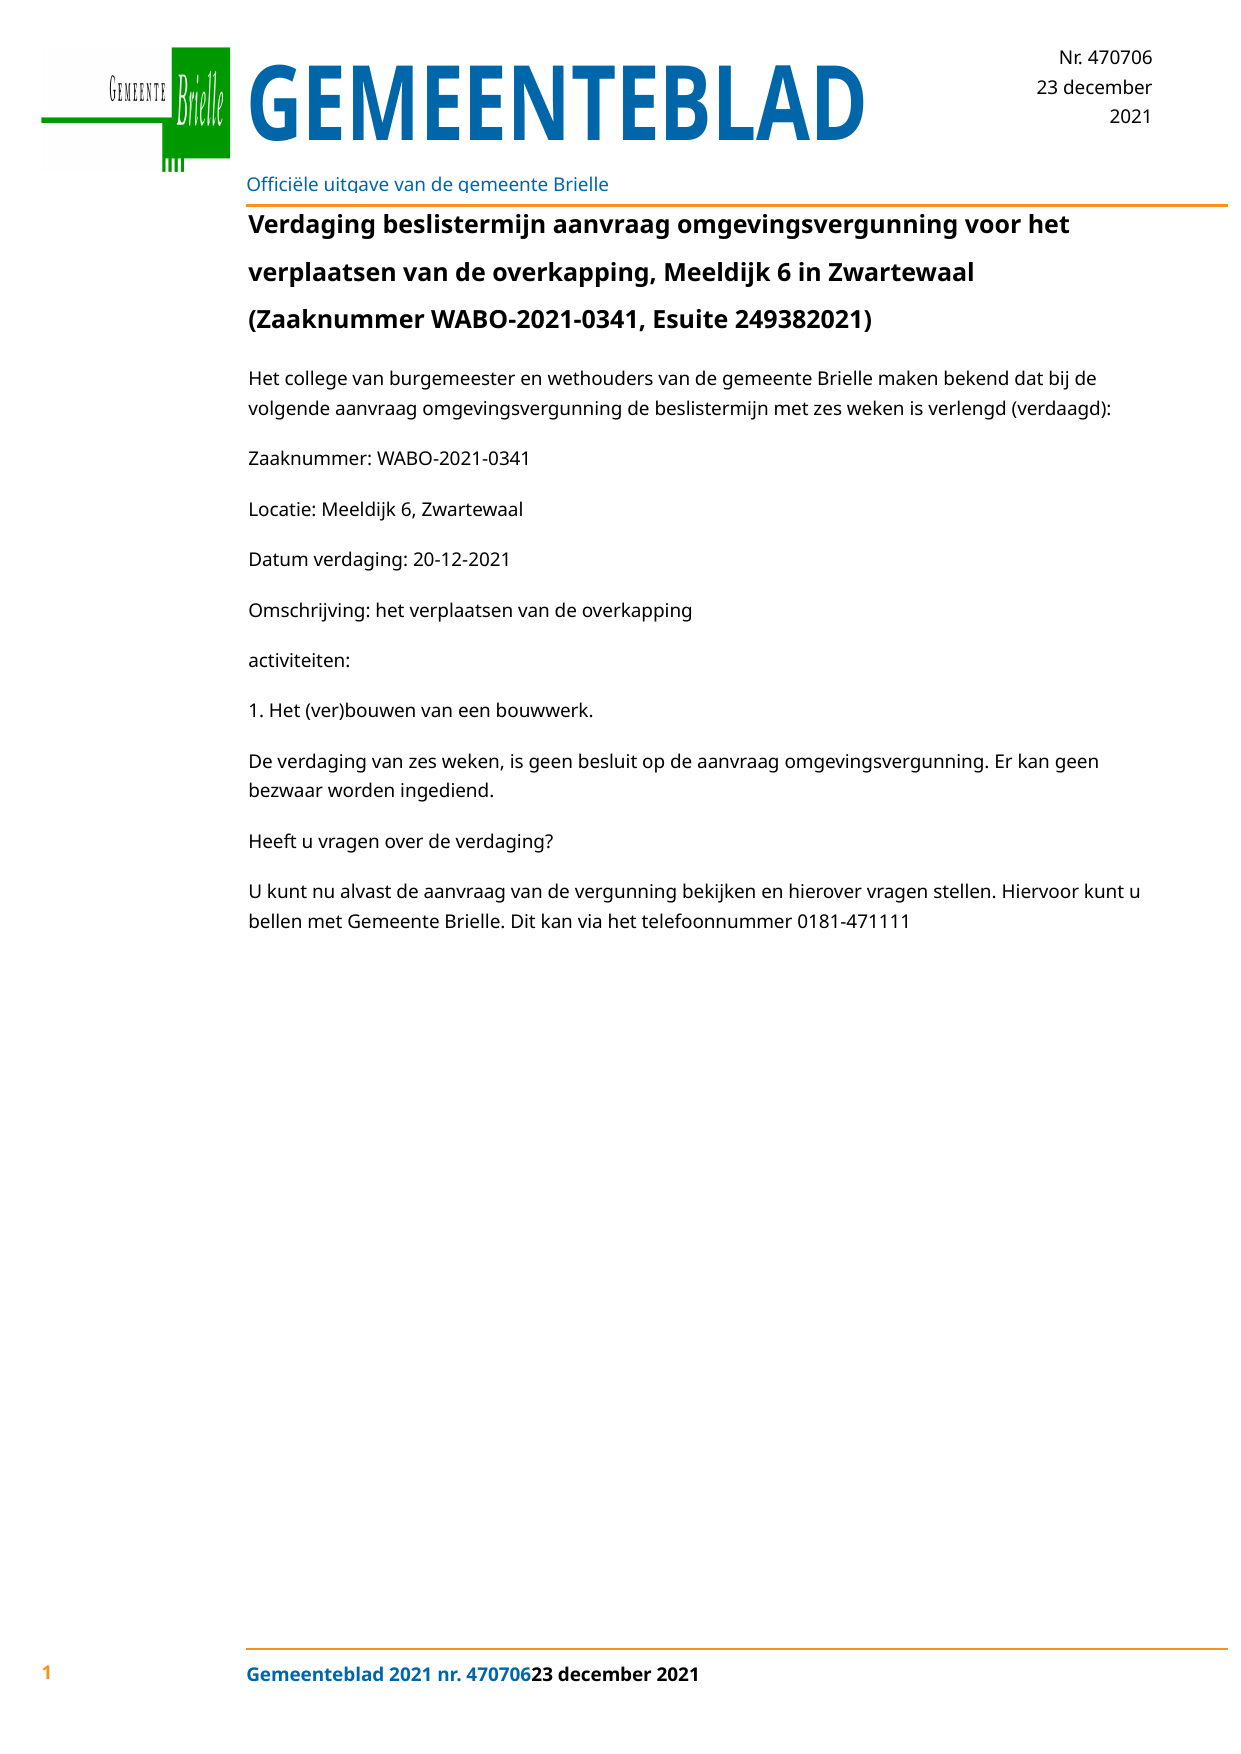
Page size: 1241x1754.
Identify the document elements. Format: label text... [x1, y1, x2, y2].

text Omschrijving: het verplaatsen van de overkapping [248, 597, 1152, 622]
text Datum verdaging: 20-12-2021 [248, 546, 1152, 572]
text Het college van burgemeester en wethouders van de gemeente Brielle maken bekend dat bij de volgende aanvraag omgevingsvergunning de beslistermijn met zes weken is verlengd (verdaagd): [248, 366, 1152, 421]
text Heeft u vragen over de verdaging? [248, 828, 1152, 854]
picture [41, 47, 231, 172]
text Zaaknummer: WABO-2021-0341 [248, 446, 1152, 471]
text 1. Het (ver)bouwen van een bouwwerk. [248, 698, 1152, 723]
text Locatie: Meeldijk 6, Zwartewaal [248, 496, 1152, 522]
text De verdaging van zes weken, is geen besluit op de aanvraag omgevingsvergunning. Er kan geen bezwaar worden ingediend. [248, 748, 1152, 803]
text activiteiten: [248, 647, 1152, 673]
text U kunt nu alvast de aanvraag van de vergunning bekijken en hierover vragen stellen. Hiervoor kunt u bellen met Gemeente Brielle. Dit kan via het telefoonnummer 0181-471111 [248, 878, 1152, 934]
text Verdaging beslistermijn aanvraag omgevingsvergunning voor het verplaatsen van de overkapping, Meeldijk 6 in Zwartewaal (Zaaknummer WABO-2021-0341, Esuite 249382021) [248, 207, 1152, 336]
